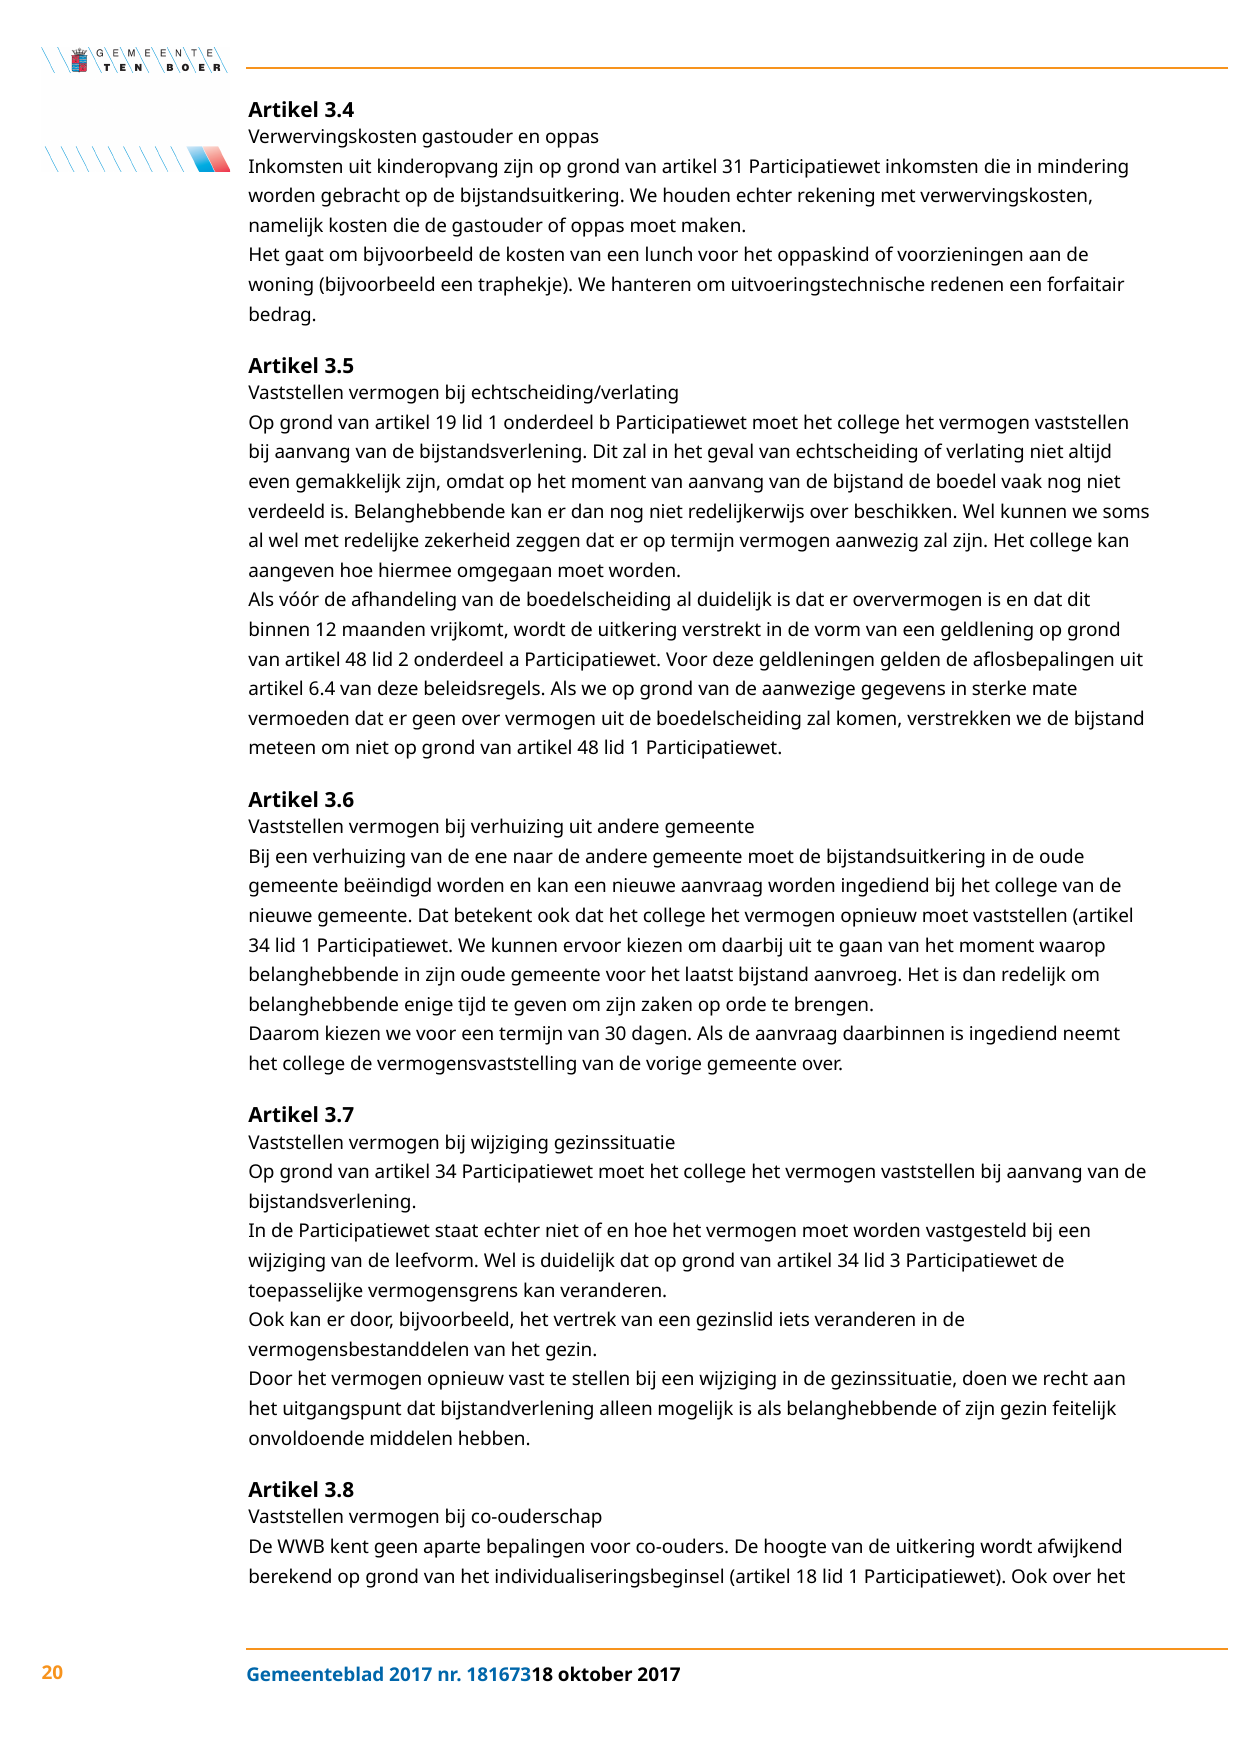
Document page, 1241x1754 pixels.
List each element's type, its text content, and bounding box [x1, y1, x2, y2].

text Vaststellen vermogen bij echtscheiding/verlating [248, 379, 1152, 405]
text Op grond van artikel 34 Participatiewet moet het college het vermogen vaststellen bij aanvang van de bijstandsverlening. [248, 1158, 1152, 1214]
text Daarom kiezen we voor een termijn van 30 dagen. Als de aanvraag daarbinnen is ingediend neemt het college de vermogensvaststelling van de vorige gemeente over. [248, 1021, 1152, 1076]
text Inkomsten uit kinderopvang zijn op grond van artikel 31 Participatiewet inkomsten die in mindering worden gebracht op de bijstandsuitkering. We houden echter rekening met verwervingskosten, namelijk kosten die de gastouder of oppas moet maken. [248, 153, 1152, 238]
text Bij een verhuizing van de ene naar de andere gemeente moet de bijstandsuitkering in de oude gemeente beëindigd worden en kan een nieuwe aanvraag worden ingediend bij het college van de nieuwe gemeente. Dat betekent ook dat het college het vermogen opnieuw moet vaststellen (artikel 34 lid 1 Participatiewet. We kunnen ervoor kiezen om daarbij uit te gaan van het moment waarop belanghebbende in zijn oude gemeente voor het laatst bijstand aanvroeg. Het is dan redelijk om belanghebbende enige tijd te geven om zijn zaken op orde te brengen. [248, 843, 1152, 1017]
text Artikel 3.4 [248, 95, 1152, 123]
text Vaststellen vermogen bij verhuizing uit andere gemeente [248, 813, 1152, 839]
text Vaststellen vermogen bij co-ouderschap [248, 1504, 1152, 1529]
text Artikel 3.8 [248, 1475, 1152, 1504]
text De WWB kent geen aparte bepalingen voor co-ouders. De hoogte van de uitkering wordt afwijkend berekend op grond van het individualiseringsbeginsel (artikel 18 lid 1 Participatiewet). Ook over het [248, 1533, 1152, 1588]
text In de Participatiewet staat echter niet of en hoe het vermogen moet worden vastgesteld bij een wijziging van de leefvorm. Wel is duidelijk dat op grond van artikel 34 lid 3 Participatiewet de toepasselijke vermogensgrens kan veranderen. [248, 1218, 1152, 1303]
text Artikel 3.6 [248, 785, 1152, 813]
text Artikel 3.7 [248, 1101, 1152, 1129]
text Het gaat om bijvoorbeeld de kosten van een lunch voor het oppaskind of voorzieningen aan de woning (bijvoorbeeld een traphekje). We hanteren om uitvoeringstechnische redenen een forfaitair bedrag. [248, 242, 1152, 326]
picture [41, 47, 231, 172]
text Op grond van artikel 19 lid 1 onderdeel b Participatiewet moet het college het vermogen vaststellen bij aanvang van de bijstandsverlening. Dit zal in het geval van echtscheiding of verlating niet altijd even gemakkelijk zijn, omdat op het moment van aanvang van de bijstand de boedel vaak nog niet verdeeld is. Belanghebbende kan er dan nog niet redelijkerwijs over beschikken. Wel kunnen we soms al wel met redelijke zekerheid zeggen dat er op termijn vermogen aanwezig zal zijn. Het college kan aangeven hoe hiermee omgegaan moet worden. [248, 409, 1152, 583]
text Ook kan er door, bijvoorbeeld, het vertrek van een gezinslid iets veranderen in de vermogensbestanddelen van het gezin. [248, 1306, 1152, 1362]
text Vaststellen vermogen bij wijziging gezinssituatie [248, 1129, 1152, 1155]
text Als vóór de afhandeling van de boedelscheiding al duidelijk is dat er oververmogen is en dat dit binnen 12 maanden vrijkomt, wordt de uitkering verstrekt in de vorm van een geldlening op grond van artikel 48 lid 2 onderdeel a Participatiewet. Voor deze geldleningen gelden de aflosbepalingen uit artikel 6.4 van deze beleidsregels. Als we op grond van de aanwezige gegevens in sterke mate vermoeden dat er geen over vermogen uit de boedelscheiding zal komen, verstrekken we de bijstand meteen om niet op grond van artikel 48 lid 1 Participatiewet. [248, 587, 1152, 760]
text Artikel 3.5 [248, 351, 1152, 379]
text Door het vermogen opnieuw vast te stellen bij een wijziging in de gezinssituatie, doen we recht aan het uitgangspunt dat bijstandverlening alleen mogelijk is als belanghebbende of zijn gezin feitelijk onvoldoende middelen hebben. [248, 1366, 1152, 1451]
text Verwervingskosten gastouder en oppas [248, 123, 1152, 149]
